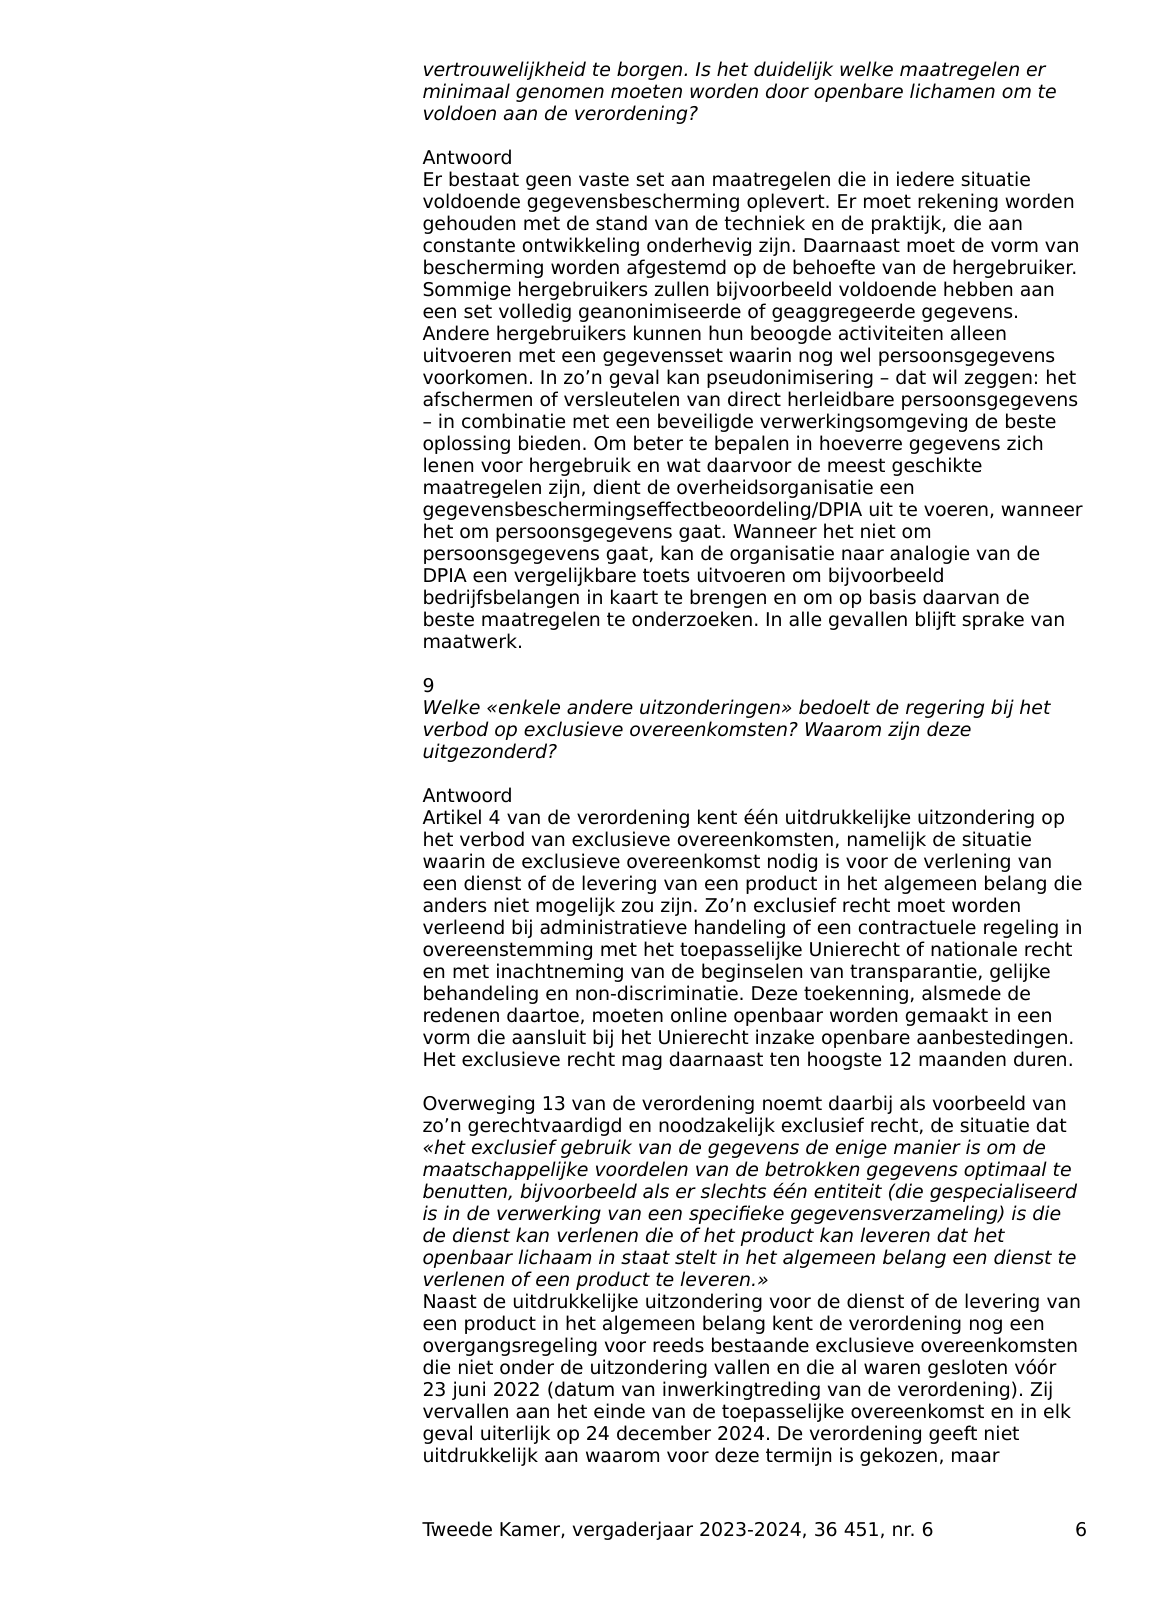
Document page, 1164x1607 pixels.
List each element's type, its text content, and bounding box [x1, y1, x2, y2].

text Er bestaat geen vaste set aan maatregelen die in iedere situatie voldoende gegevensbescherming oplevert. Er moet rekening worden gehouden met de stand van de techniek en de praktijk, die aan constante ontwikkeling onderhevig zijn. Daarnaast moet de vorm van bescherming worden afgestemd op de behoefte van de hergebruiker. Sommige hergebruikers zullen bijvoorbeeld voldoende hebben aan een set volledig geanonimiseerde of geaggregeerde gegevens. Andere hergebruikers kunnen hun beoogde activiteiten alleen uitvoeren met een gegevensset waarin nog wel persoonsgegevens voorkomen. In zo’n geval kan pseudonimisering – dat wil zeggen: het afschermen of versleutelen van direct herleidbare persoonsgegevens – in combinatie met een beveiligde verwerkingsomgeving de beste oplossing bieden. Om beter te bepalen in hoeverre gegevens zich lenen voor hergebruik en wat daarvoor de meest geschikte maatregelen zijn, dient de overheidsorganisatie een gegevensbeschermingseffectbeoordeling/DPIA uit te voeren, wanneer het om persoonsgegevens gaat. Wanneer het niet om persoonsgegevens gaat, kan de organisatie naar analogie van de DPIA een vergelijkbare toets uitvoeren om bijvoorbeeld bedrijfsbelangen in kaart te brengen en om op basis daarvan de beste maatregelen te onderzoeken. In alle gevallen blijft sprake van maatwerk. [422, 169, 1087, 653]
text vertrouwelijkheid te borgen. Is het duidelijk welke maatregelen er minimaal genomen moeten worden door openbare lichamen om te voldoen aan de verordening? [422, 59, 1087, 125]
text Antwoord [422, 147, 1087, 169]
text Antwoord [422, 785, 1087, 807]
text Naast de uitdrukkelijke uitzondering voor de dienst of de levering van een product in het algemeen belang kent de verordening nog een overgangsregeling voor reeds bestaande exclusieve overeenkomsten die niet onder de uitzondering vallen en die al waren gesloten vóór 23 juni 2022 (datum van inwerkingtreding van de verordening). Zij vervallen aan het einde van de toepasselijke overeenkomst en in elk geval uiterlijk op 24 december 2024. De verordening geeft niet uitdrukkelijk aan waarom voor deze termijn is gekozen, maar [422, 1291, 1087, 1467]
text Welke «enkele andere uitzonderingen» bedoelt de regering bij het verbod op exclusieve overeenkomsten? Waarom zijn deze uitgezonderd? [422, 697, 1087, 763]
text 9 [422, 675, 1087, 697]
text Artikel 4 van de verordening kent één uitdrukkelijke uitzondering op het verbod van exclusieve overeenkomsten, namelijk de situatie waarin de exclusieve overeenkomst nodig is voor de verlening van een dienst of de levering van een product in het algemeen belang die anders niet mogelijk zou zijn. Zo’n exclusief recht moet worden verleend bij administratieve handeling of een contractuele regeling in overeenstemming met het toepasselijke Unierecht of nationale recht en met inachtneming van de beginselen van transparantie, gelijke behandeling en non-discriminatie. Deze toekenning, alsmede de redenen daartoe, moeten online openbaar worden gemaakt in een vorm die aansluit bij het Unierecht inzake openbare aanbestedingen. Het exclusieve recht mag daarnaast ten hoogste 12 maanden duren. [422, 807, 1087, 1071]
text Overweging 13 van de verordening noemt daarbij als voorbeeld van zo’n gerechtvaardigd en noodzakelijk exclusief recht, de situatie dat «het exclusief gebruik van de gegevens de enige manier is om de maatschappelijke voordelen van de betrokken gegevens optimaal te benutten, bijvoorbeeld als er slechts één entiteit (die gespecialiseerd is in de verwerking van een specifieke gegevensverzameling) is die de dienst kan verlenen die of het product kan leveren dat het openbaar lichaam in staat stelt in het algemeen belang een dienst te verlenen of een product te leveren.» [422, 1093, 1087, 1291]
